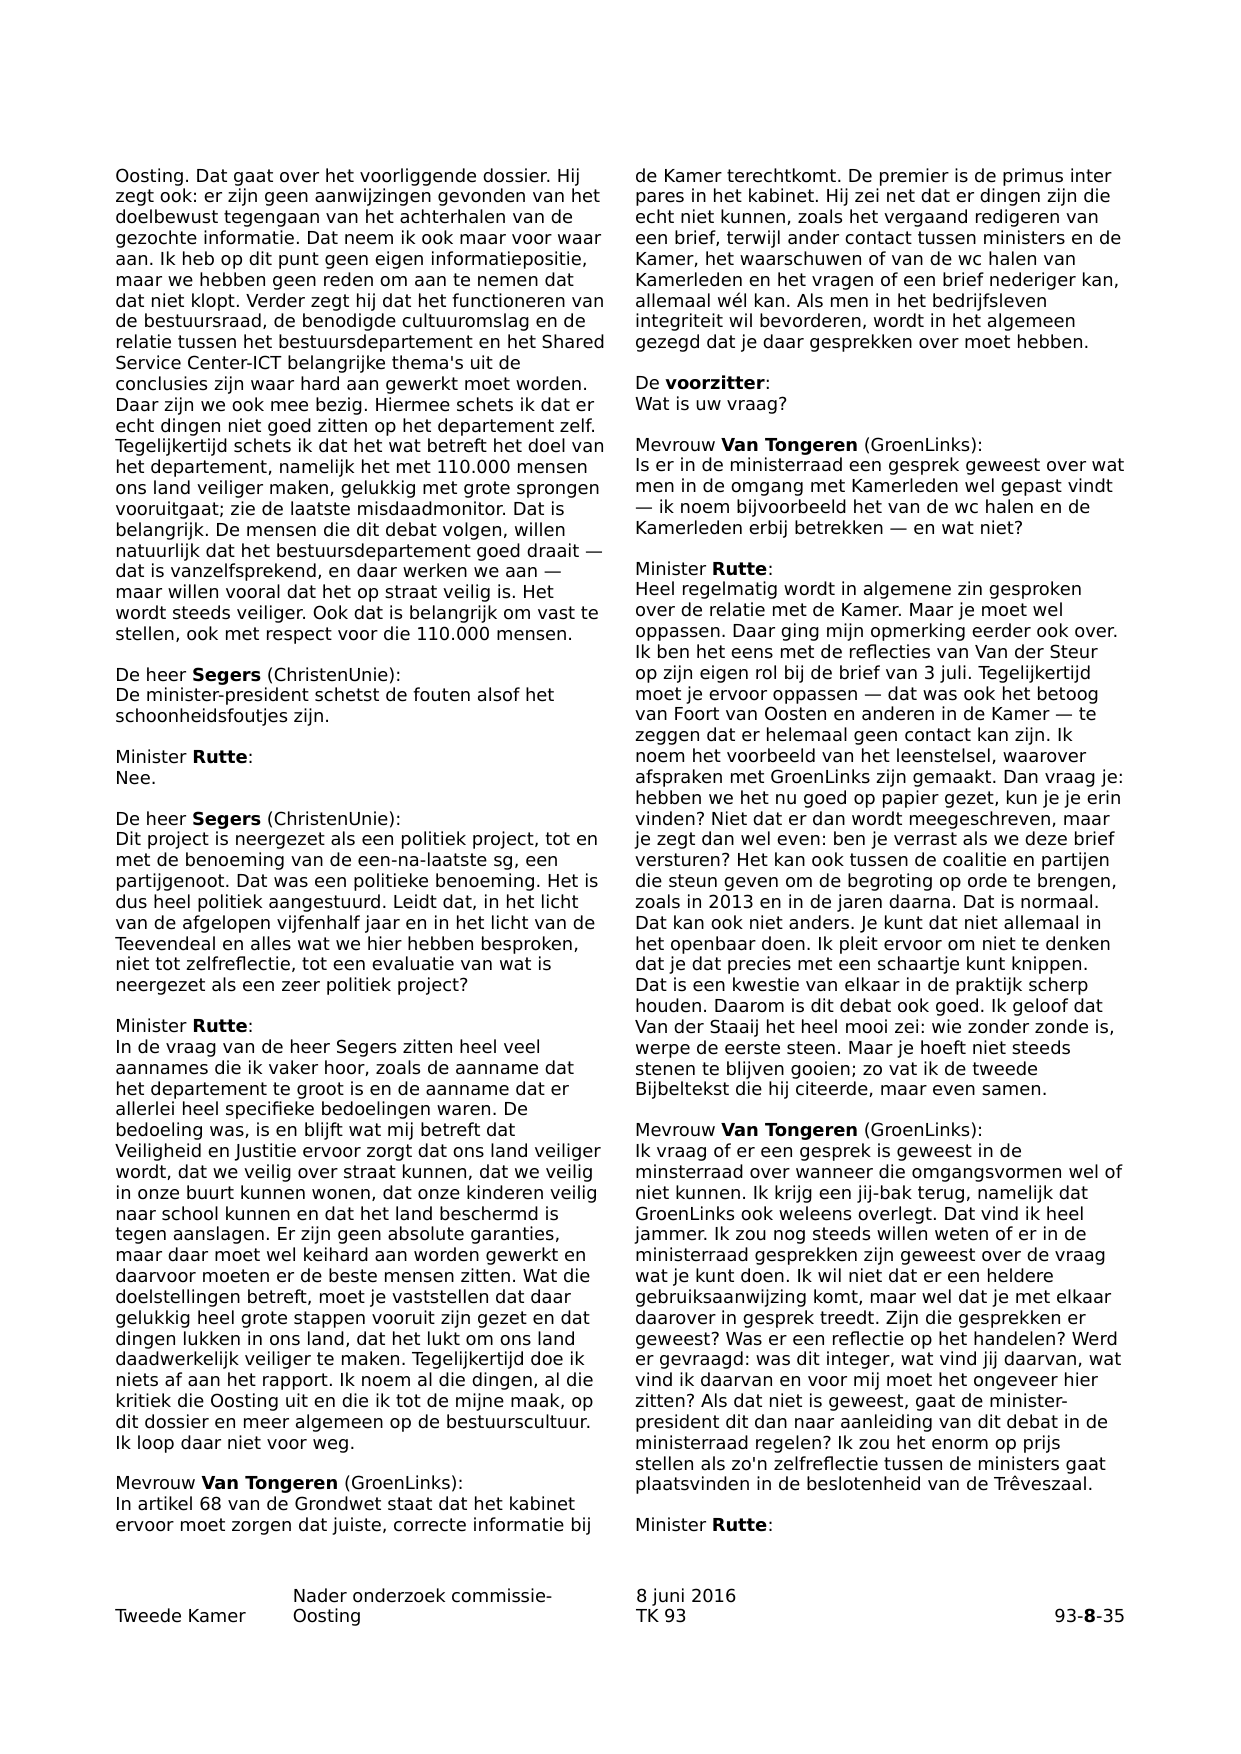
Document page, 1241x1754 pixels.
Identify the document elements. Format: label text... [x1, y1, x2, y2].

text Mevrouw Van Tongeren (GroenLinks): [635, 434, 1125, 455]
text De minister-president schetst de fouten alsof het schoonheidsfoutjes zijn. [115, 685, 605, 727]
text In artikel 68 van de Grondwet staat dat het kabinet ervoor moet zorgen dat juiste, correcte informatie bij [115, 1494, 605, 1536]
text De heer Segers (ChristenUnie): [115, 808, 605, 829]
text Dit project is neergezet als een politiek project, tot en met de benoeming van de een-na-laatste sg, een partijgenoot. Dat was een politieke benoeming. Het is dus heel politiek aangestuurd. Leidt dat, in het licht van de afgelopen vijfenhalf jaar en in het licht van de Teevendeal en alles wat we hier hebben besproken, niet tot zelfreflectie, tot een evaluatie van wat is neergezet als een zeer politiek project? [115, 829, 605, 996]
text Ik vraag of er een gesprek is geweest in de minsterraad over wanneer die omgangsvormen wel of niet kunnen. Ik krijg een jij-bak terug, namelijk dat GroenLinks ook weleens overlegt. Dat vind ik heel jammer. Ik zou nog steeds willen weten of er in de ministerraad gesprekken zijn geweest over de vraag wat je kunt doen. Ik wil niet dat er een heldere gebruiksaanwijzing komt, maar wel dat je met elkaar daarover in gesprek treedt. Zijn die gesprekken er geweest? Was er een reflectie op het handelen? Werd er gevraagd: was dit integer, wat vind jij daarvan, wat vind ik daarvan en voor mij moet het ongeveer hier zitten? Als dat niet is geweest, gaat de minister-president dit dan naar aanleiding van dit debat in de ministerraad regelen? Ik zou het enorm op prijs stellen als zo'n zelfreflectie tussen de ministers gaat plaatsvinden in de beslotenheid van de Trêveszaal. [635, 1141, 1125, 1495]
text In de vraag van de heer Segers zitten heel veel aannames die ik vaker hoor, zoals de aanname dat het departement te groot is en de aanname dat er allerlei heel specifieke bedoelingen waren. De bedoeling was, is en blijft wat mij betreft dat Veiligheid en Justitie ervoor zorgt dat ons land veiliger wordt, dat we veilig over straat kunnen, dat we veilig in onze buurt kunnen wonen, dat onze kinderen veilig naar school kunnen en dat het land beschermd is tegen aanslagen. Er zijn geen absolute garanties, maar daar moet wel keihard aan worden gewerkt en daarvoor moeten er de beste mensen zitten. Wat die doelstellingen betreft, moet je vaststellen dat daar gelukkig heel grote stappen vooruit zijn gezet en dat dingen lukken in ons land, dat het lukt om ons land daadwerkelijk veiliger te maken. Tegelijkertijd doe ik niets af aan het rapport. Ik noem al die dingen, al die kritiek die Oosting uit en die ik tot de mijne maak, op dit dossier en meer algemeen op de bestuurscultuur. Ik loop daar niet voor weg. [115, 1037, 605, 1453]
text Heel regelmatig wordt in algemene zin gesproken over de relatie met de Kamer. Maar je moet wel oppassen. Daar ging mijn opmerking eerder ook over. Ik ben het eens met de reflecties van Van der Steur op zijn eigen rol bij de brief van 3 juli. Tegelijkertijd moet je ervoor oppassen — dat was ook het betoog van Foort van Oosten en anderen in de Kamer — te zeggen dat er helemaal geen contact kan zijn. Ik noem het voorbeeld van het leenstelsel, waarover afspraken met GroenLinks zijn gemaakt. Dan vraag je: hebben we het nu goed op papier gezet, kun je je erin vinden? Niet dat er dan wordt meegeschreven, maar je zegt dan wel even: ben je verrast als we deze brief versturen? Het kan ook tussen de coalitie en partijen die steun geven om de begroting op orde te brengen, zoals in 2013 en in de jaren daarna. Dat is normaal. Dat kan ook niet anders. Je kunt dat niet allemaal in het openbaar doen. Ik pleit ervoor om niet te denken dat je dat precies met een schaartje kunt knippen. Dat is een kwestie van elkaar in de praktijk scherp houden. Daarom is dit debat ook goed. Ik geloof dat Van der Staaij het heel mooi zei: wie zonder zonde is, werpe de eerste steen. Maar je hoeft niet steeds stenen te blijven gooien; zo vat ik de tweede Bijbeltekst die hij citeerde, maar even samen. [635, 579, 1125, 1100]
text Minister Rutte: [635, 1515, 1125, 1536]
text de Kamer terechtkomt. De premier is de primus inter pares in het kabinet. Hij zei net dat er dingen zijn die echt niet kunnen, zoals het vergaand redigeren van een brief, terwijl ander contact tussen ministers en de Kamer, het waarschuwen of van de wc halen van Kamerleden en het vragen of een brief nederiger kan, allemaal wél kan. Als men in het bedrijfsleven integriteit wil bevorderen, wordt in het algemeen gezegd dat je daar gesprekken over moet hebben. [635, 165, 1125, 353]
text Minister Rutte: [115, 747, 605, 768]
text De heer Segers (ChristenUnie): [115, 664, 605, 685]
text Mevrouw Van Tongeren (GroenLinks): [115, 1473, 605, 1494]
text Mevrouw Van Tongeren (GroenLinks): [635, 1120, 1125, 1141]
text Nee. [115, 768, 605, 788]
text Oosting. Dat gaat over het voorliggende dossier. Hij zegt ook: er zijn geen aanwijzingen gevonden van het doelbewust tegengaan van het achterhalen van de gezochte informatie. Dat neem ik ook maar voor waar aan. Ik heb op dit punt geen eigen informatiepositie, maar we hebben geen reden om aan te nemen dat dat niet klopt. Verder zegt hij dat het functioneren van de bestuursraad, de benodigde cultuuromslag en de relatie tussen het bestuursdepartement en het Shared Service Center-ICT belangrijke thema's uit de conclusies zijn waar hard aan gewerkt moet worden. Daar zijn we ook mee bezig. Hiermee schets ik dat er echt dingen niet goed zitten op het departement zelf. Tegelijkertijd schets ik dat het wat betreft het doel van het departement, namelijk het met 110.000 mensen ons land veiliger maken, gelukkig met grote sprongen vooruitgaat; zie de laatste misdaadmonitor. Dat is belangrijk. De mensen die dit debat volgen, willen natuurlijk dat het bestuursdepartement goed draait — dat is vanzelfsprekend, en daar werken we aan — maar willen vooral dat het op straat veilig is. Het wordt steeds veiliger. Ook dat is belangrijk om vast te stellen, ook met respect voor die 110.000 mensen. [115, 165, 605, 644]
text Minister Rutte: [635, 558, 1125, 579]
text Is er in de ministerraad een gesprek geweest over wat men in de omgang met Kamerleden wel gepast vindt — ik noem bijvoorbeeld het van de wc halen en de Kamerleden erbij betrekken — en wat niet? [635, 455, 1125, 538]
text Wat is uw vraag? [635, 393, 1125, 414]
text Minister Rutte: [115, 1016, 605, 1037]
text De voorzitter: [635, 373, 1125, 393]
